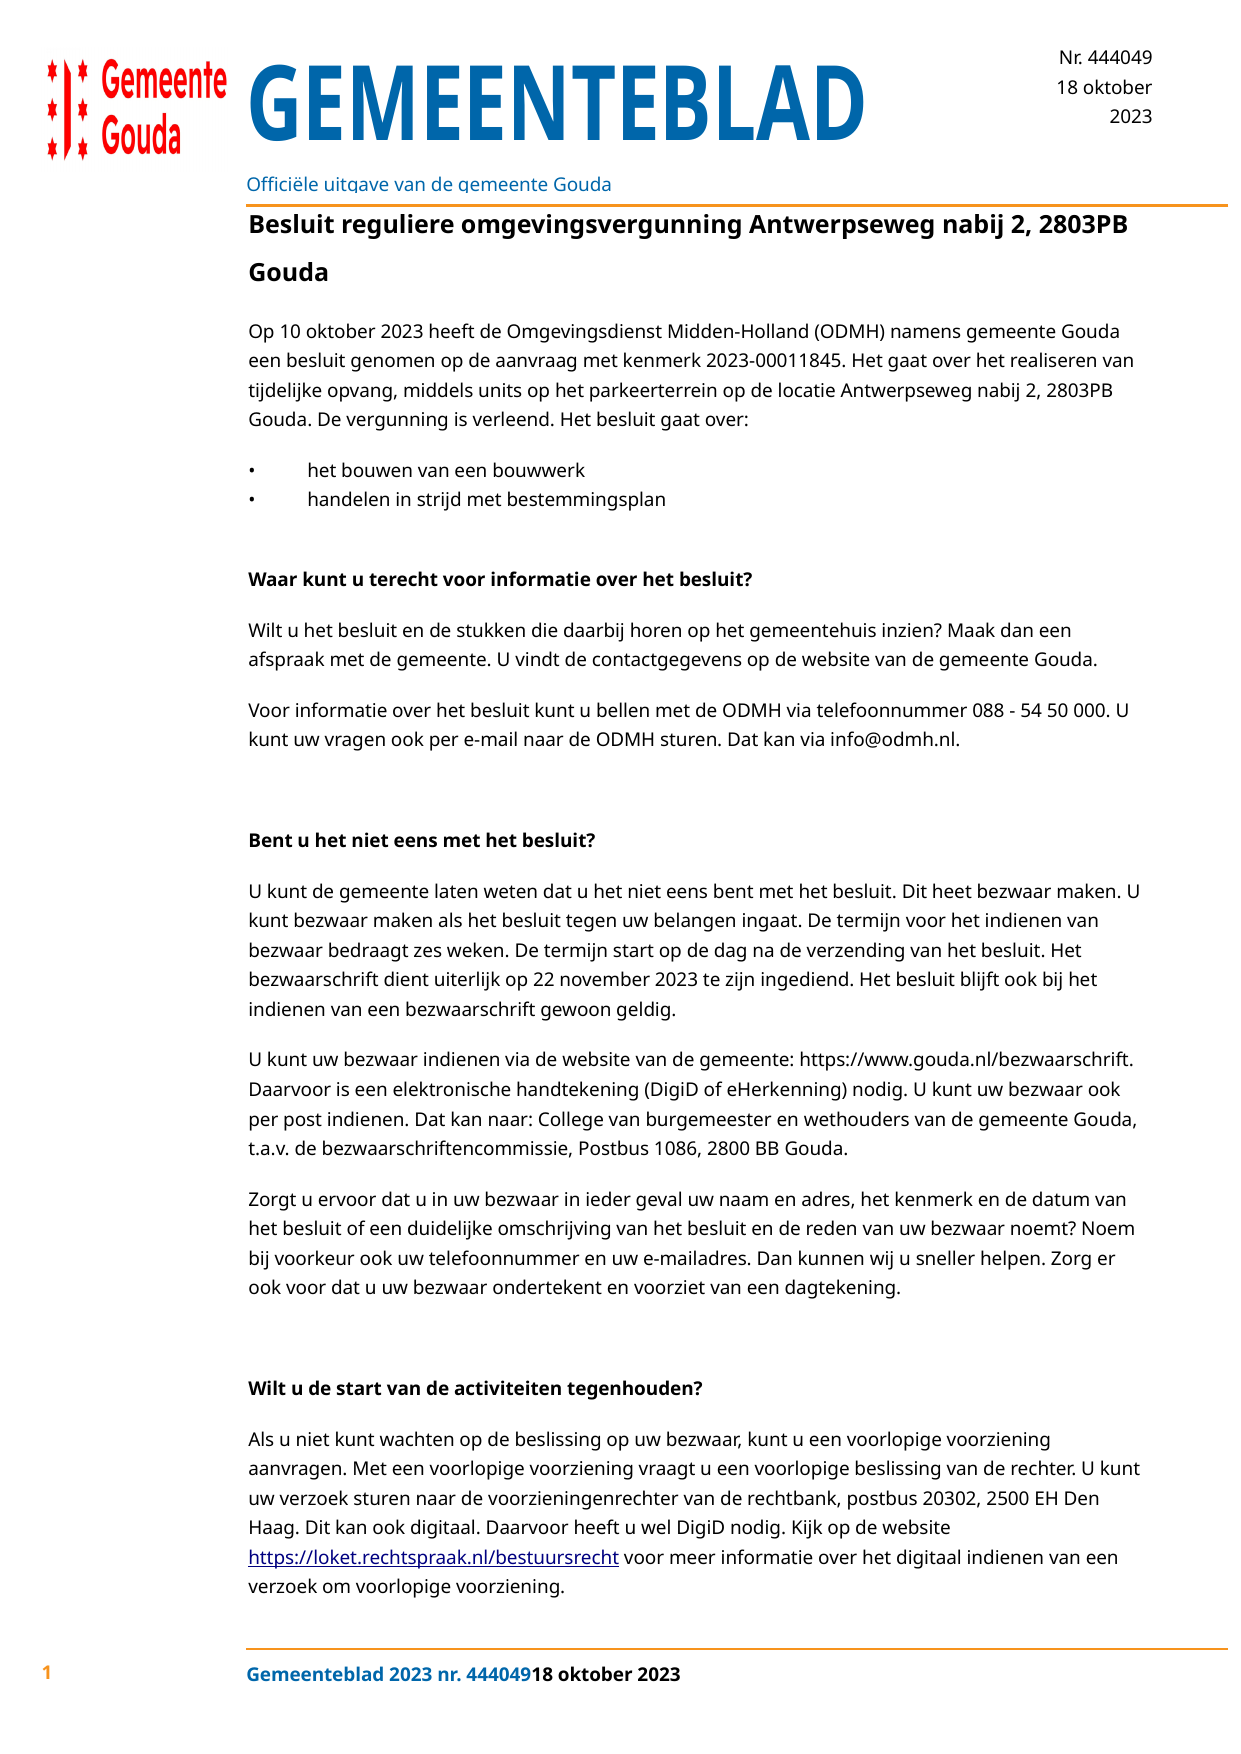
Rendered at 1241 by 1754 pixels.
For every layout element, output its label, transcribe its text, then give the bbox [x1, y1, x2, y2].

picture [41, 47, 231, 172]
text Wilt u de start van de activiteiten tegenhouden? [248, 1375, 1152, 1401]
text Op 10 oktober 2023 heeft de Omgevingsdienst Midden-Holland (ODMH) namens gemeente Gouda een besluit genomen op de aanvraag met kenmerk 2023-00011845. Het gaat over het realiseren van tijdelijke opvang, middels units op het parkeerterrein op de locatie Antwerpseweg nabij 2, 2803PB Gouda. De vergunning is verleend. Het besluit gaat over: [248, 318, 1152, 432]
text Als u niet kunt wachten op de beslissing op uw bezwaar, kunt u een voorlopige voorziening aanvragen. Met een voorlopige voorziening vraagt u een voorlopige beslissing van de rechter. U kunt uw verzoek sturen naar de voorzieningenrechter van de rechtbank, postbus 20302, 2500 EH Den Haag. Dit kan ook digitaal. Daarvoor heeft u wel DigiD nodig. Kijk op de website https://loket.rechtspraak.nl/bestuursrecht voor meer informatie over het digitaal indienen van een verzoek om voorlopige voorziening. [248, 1426, 1152, 1599]
list het bouwen van een bouwwerk [248, 457, 1152, 483]
text Wilt u het besluit en de stukken die daarbij horen op het gemeentehuis inzien? Maak dan een afspraak met de gemeente. U vindt de contactgegevens op de website van de gemeente Gouda. [248, 617, 1152, 672]
text Zorgt u ervoor dat u in uw bezwaar in ieder geval uw naam en adres, het kenmerk en de datum van het besluit of een duidelijke omschrijving van het besluit en de reden van uw bezwaar noemt? Noem bij voorkeur ook uw telefoonnummer en uw e-mailadres. Dan kunnen wij u sneller helpen. Zorg er ook voor dat u uw bezwaar ondertekent en voorziet van een dagtekening. [248, 1186, 1152, 1300]
list handelen in strijd met bestemmingsplan [248, 487, 1152, 512]
text Bent u het niet eens met het besluit? [248, 827, 1152, 853]
text Voor informatie over het besluit kunt u bellen met de ODMH via telefoonnummer 088 - 54 50 000. U kunt uw vragen ook per e-mail naar de ODMH sturen. Dat kan via info@odmh.nl. [248, 697, 1152, 752]
text Besluit reguliere omgevingsvergunning Antwerpseweg nabij 2, 2803PB Gouda [248, 207, 1152, 288]
text U kunt uw bezwaar indienen via de website van de gemeente: https://www.gouda.nl/bezwaarschrift. Daarvoor is een elektronische handtekening (DigiD of eHerkenning) nodig. U kunt uw bezwaar ook per post indienen. Dat kan naar: College van burgemeester en wethouders van de gemeente Gouda, t.a.v. de bezwaarschriftencommissie, Postbus 1086, 2800 BB Gouda. [248, 1047, 1152, 1161]
text Waar kunt u terecht voor informatie over het besluit? [248, 567, 1152, 592]
text U kunt de gemeente laten weten dat u het niet eens bent met het besluit. Dit heet bezwaar maken. U kunt bezwaar maken als het besluit tegen uw belangen ingaat. De termijn voor het indienen van bezwaar bedraagt zes weken. De termijn start op de dag na de verzending van het besluit. Het bezwaarschrift dient uiterlijk op 22 november 2023 te zijn ingediend. Het besluit blijft ook bij het indienen van een bezwaarschrift gewoon geldig. [248, 878, 1152, 1022]
